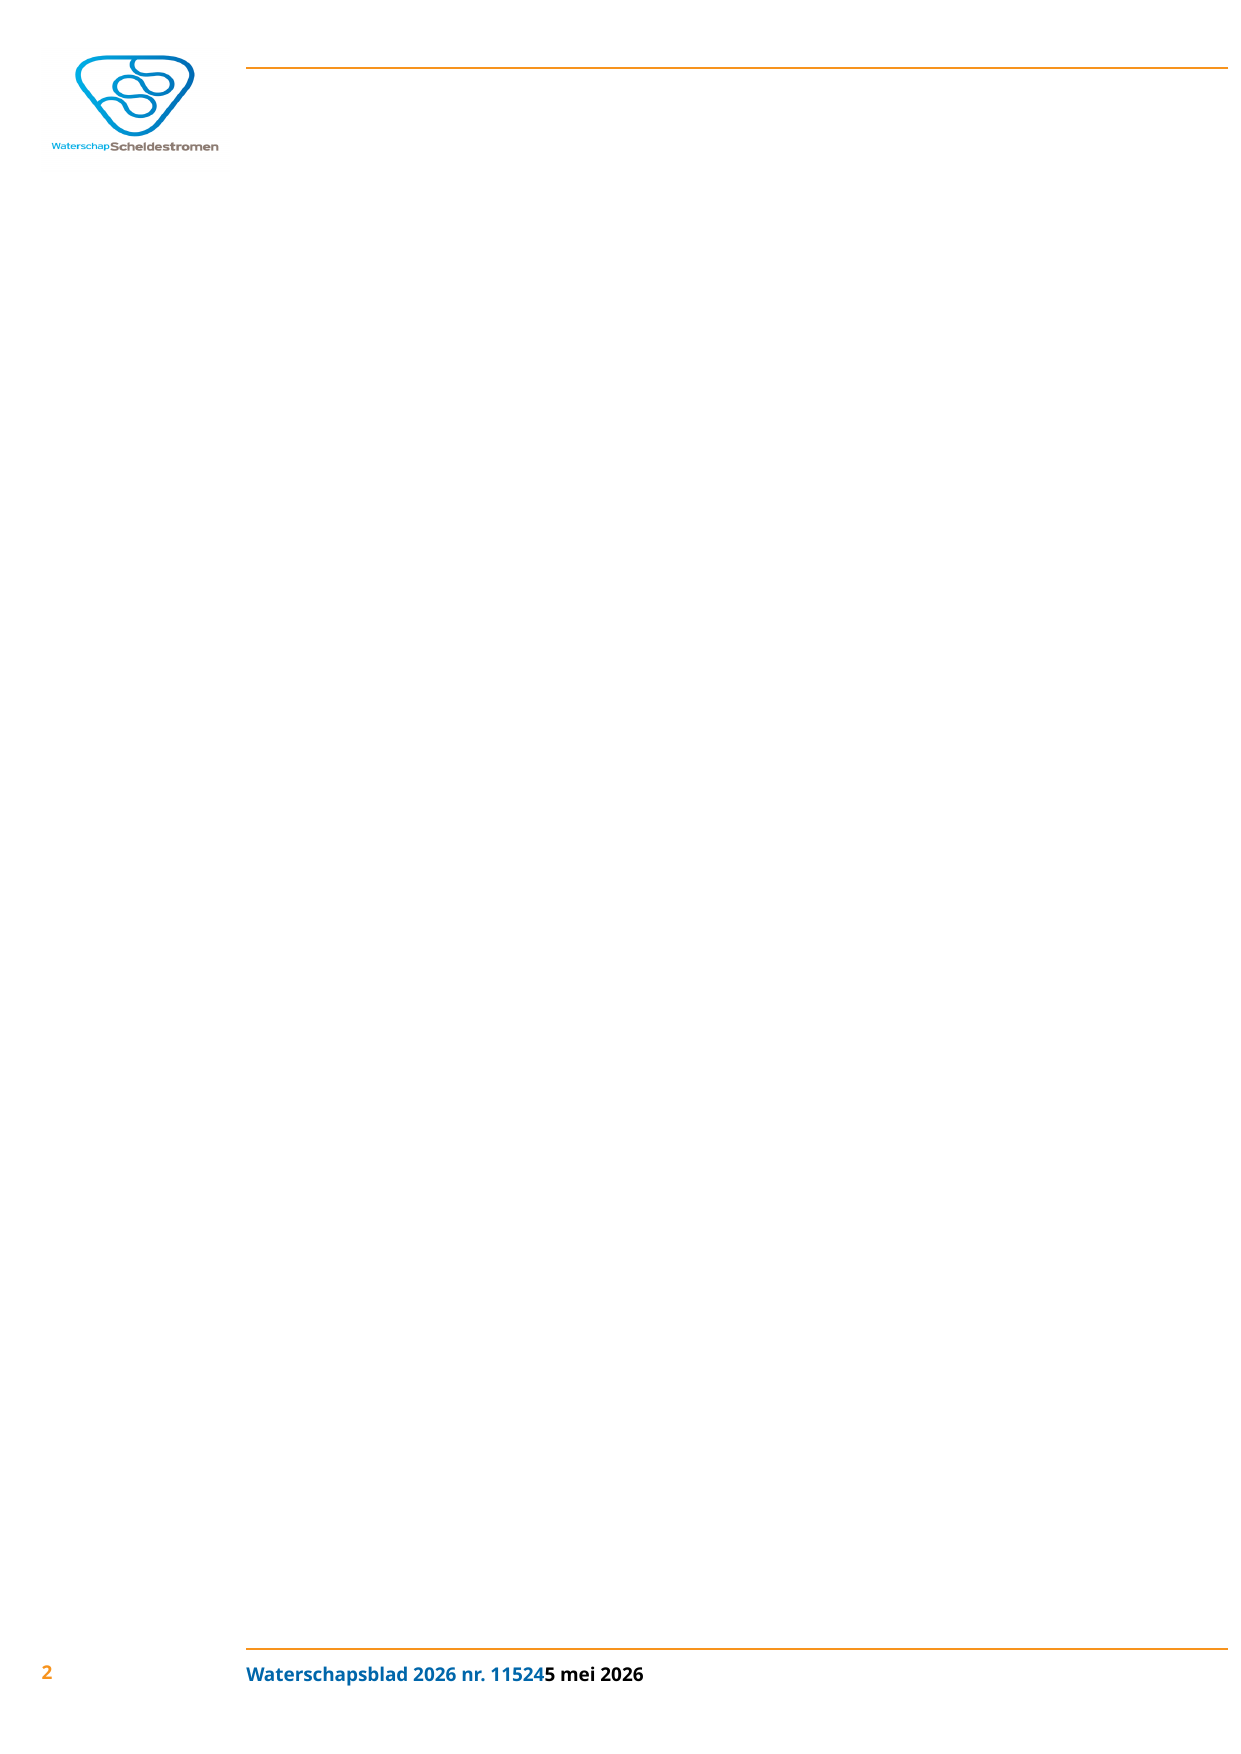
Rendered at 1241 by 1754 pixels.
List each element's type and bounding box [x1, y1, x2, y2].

picture [41, 47, 231, 172]
